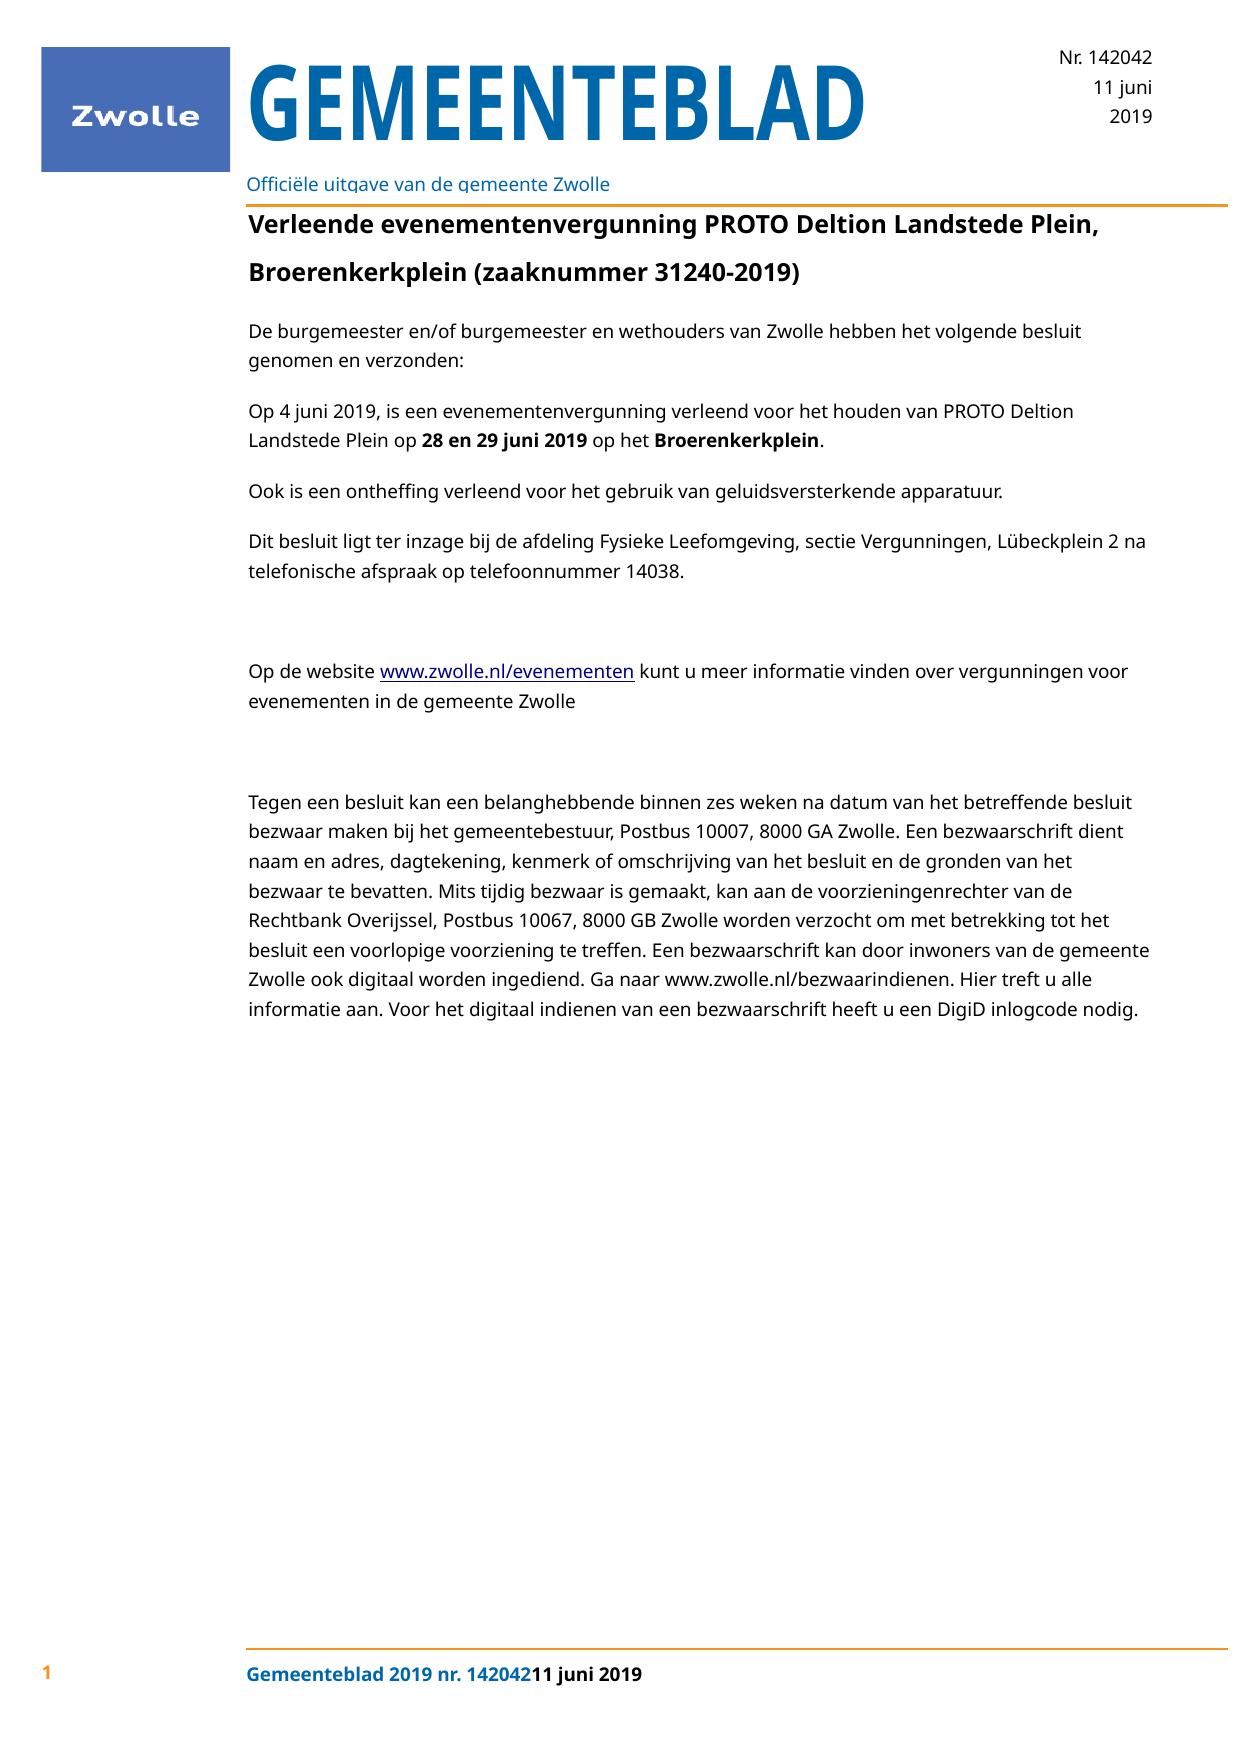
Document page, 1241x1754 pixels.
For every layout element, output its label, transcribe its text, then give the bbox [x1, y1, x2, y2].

text De burgemeester en/of burgemeester en wethouders van Zwolle hebben het volgende besluit genomen en verzonden: [248, 318, 1152, 373]
text Ook is een ontheffing verleend voor het gebruik van geluidsversterkende apparatuur. [248, 478, 1152, 504]
picture [41, 47, 231, 172]
text Tegen een besluit kan een belanghebbende binnen zes weken na datum van het betreffende besluit bezwaar maken bij het gemeentebestuur, Postbus 10007, 8000 GA Zwolle. Een bezwaarschrift dient naam en adres, dagtekening, kenmerk of omschrijving van het besluit en de gronden van het bezwaar te bevatten. Mits tijdig bezwaar is gemaakt, kan aan de voorzieningenrechter van de Rechtbank Overijssel, Postbus 10067, 8000 GB Zwolle worden verzocht om met betrekking tot het besluit een voorlopige voorziening te treffen. Een bezwaarschrift kan door inwoners van de gemeente Zwolle ook digitaal worden ingediend. Ga naar www.zwolle.nl/bezwaarindienen. Hier treft u alle informatie aan. Voor het digitaal indienen van een bezwaarschrift heeft u een DigiD inlogcode nodig. [248, 789, 1152, 1022]
text Dit besluit ligt ter inzage bij de afdeling Fysieke Leefomgeving, sectie Vergunningen, Lübeckplein 2 na telefonische afspraak op telefoonnummer 14038. [248, 528, 1152, 584]
text Op de website www.zwolle.nl/evenementen kunt u meer informatie vinden over vergunningen voor evenementen in de gemeente Zwolle [248, 659, 1152, 714]
text Op 4 juni 2019, is een evenementenvergunning verleend voor het houden van PROTO Deltion Landstede Plein op 28 en 29 juni 2019 op het Broerenkerkplein. [248, 398, 1152, 453]
text Verleende evenementenvergunning PROTO Deltion Landstede Plein, Broerenkerkplein (zaaknummer 31240-2019) [248, 207, 1152, 288]
